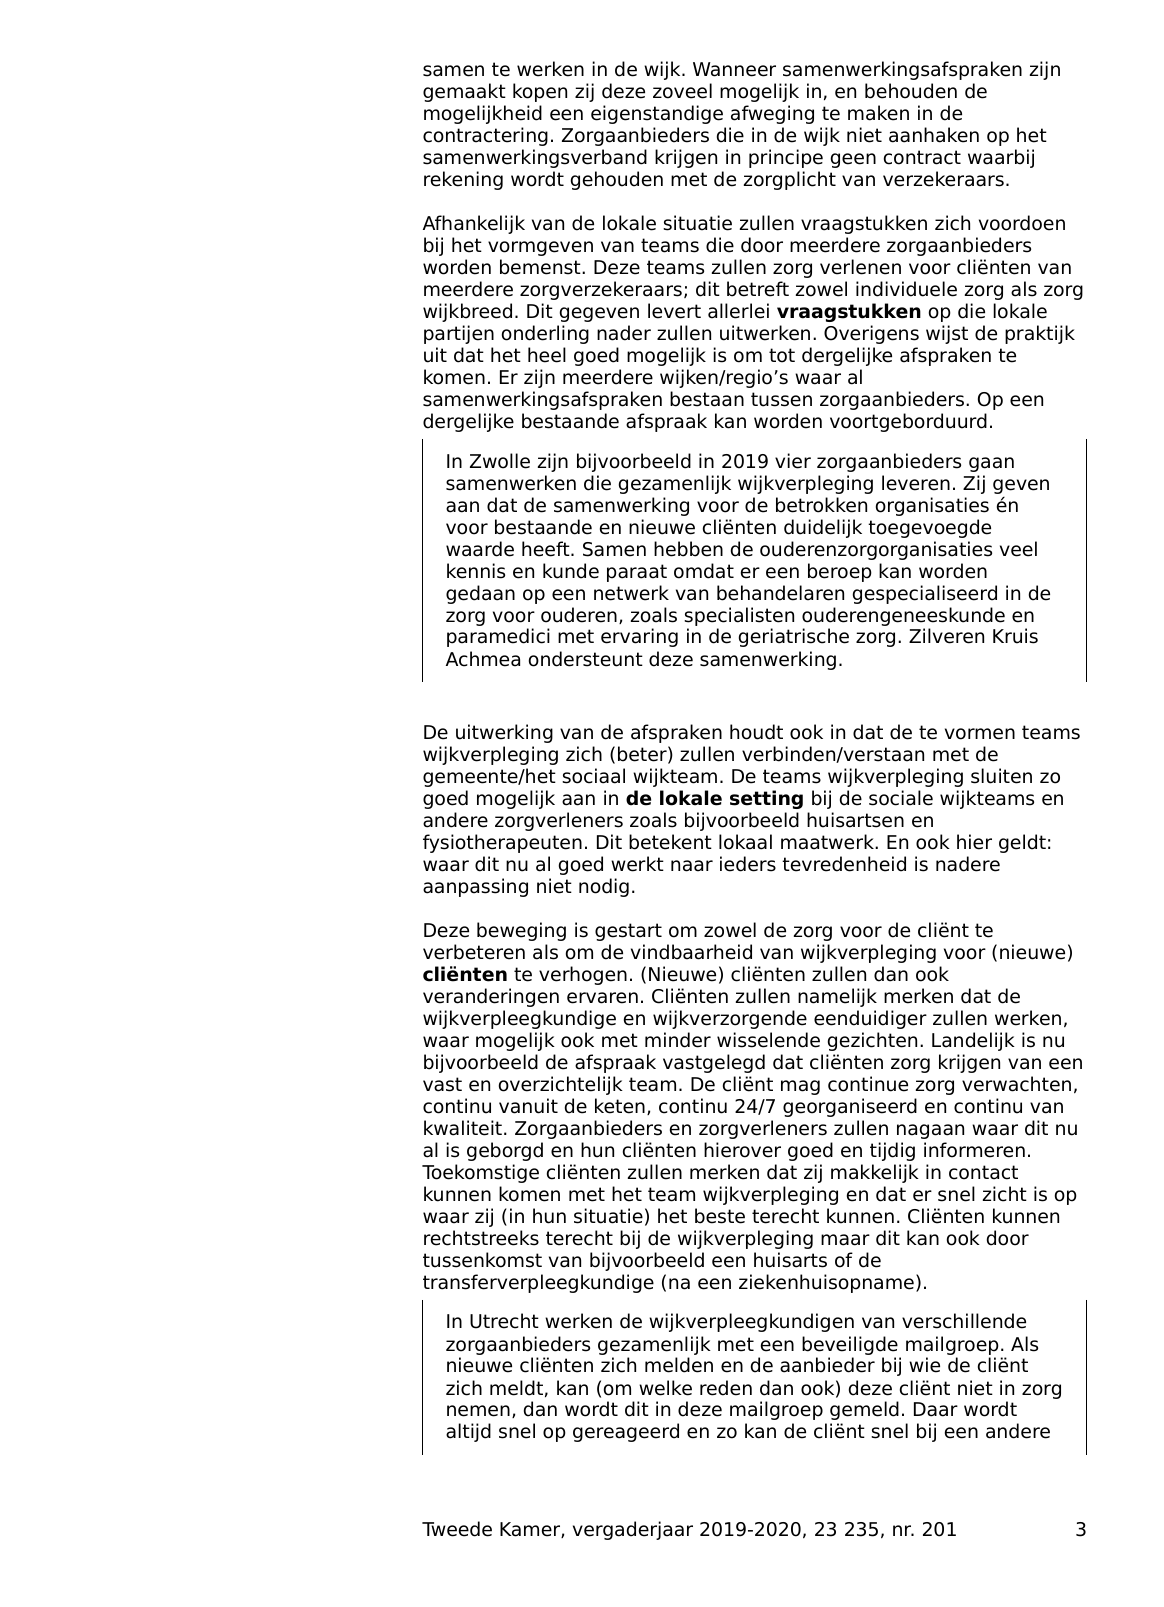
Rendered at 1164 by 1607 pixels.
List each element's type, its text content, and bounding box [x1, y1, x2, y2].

table_header In Zwolle zijn bijvoorbeeld in 2019 vier zorgaanbieders gaan samenwerken die gezamenlijk wijkverpleging leveren. Zij geven aan dat de samenwerking voor de betrokken organisaties én voor bestaande en nieuwe cliënten duidelijk toegevoegde waarde heeft. Samen hebben de ouderenzorgorganisaties veel kennis en kunde paraat omdat er een beroep kan worden gedaan op een netwerk van behandelaren gespecialiseerd in de zorg voor ouderen, zoals specialisten ouderengeneeskunde en paramedici met ervaring in de geriatrische zorg. Zilveren Kruis Achmea ondersteunt deze samenwerking. [423, 439, 1086, 682]
text Deze beweging is gestart om zowel de zorg voor de cliënt te verbeteren als om de vindbaarheid van wijkverpleging voor (nieuwe) cliënten te verhogen. (Nieuwe) cliënten zullen dan ook veranderingen ervaren. Cliënten zullen namelijk merken dat de wijkverpleegkundige en wijkverzorgende eenduidiger zullen werken, waar mogelijk ook met minder wisselende gezichten. Landelijk is nu bijvoorbeeld de afspraak vastgelegd dat cliënten zorg krijgen van een vast en overzichtelijk team. De cliënt mag continue zorg verwachten, continu vanuit de keten, continu 24/7 georganiseerd en continu van kwaliteit. Zorgaanbieders en zorgverleners zullen nagaan waar dit nu al is geborgd en hun cliënten hierover goed en tijdig informeren. Toekomstige cliënten zullen merken dat zij makkelijk in contact kunnen komen met het team wijkverpleging en dat er snel zicht is op waar zij (in hun situatie) het beste terecht kunnen. Cliënten kunnen rechtstreeks terecht bij de wijkverpleging maar dit kan ook door tussenkomst van bijvoorbeeld een huisarts of de transferverpleegkundige (na een ziekenhuisopname). [422, 920, 1087, 1294]
table_header In Utrecht werken de wijkverpleegkundigen van verschillende zorgaanbieders gezamenlijk met een beveiligde mailgroep. Als nieuwe cliënten zich melden en de aanbieder bij wie de cliënt zich meldt, kan (om welke reden dan ook) deze cliënt niet in zorg nemen, dan wordt dit in deze mailgroep gemeld. Daar wordt altijd snel op gereageerd en zo kan de cliënt snel bij een andere [423, 1300, 1086, 1455]
text Afhankelijk van de lokale situatie zullen vraagstukken zich voordoen bij het vormgeven van teams die door meerdere zorgaanbieders worden bemenst. Deze teams zullen zorg verlenen voor cliënten van meerdere zorgverzekeraars; dit betreft zowel individuele zorg als zorg wijkbreed. Dit gegeven levert allerlei vraagstukken op die lokale partijen onderling nader zullen uitwerken. Overigens wijst de praktijk uit dat het heel goed mogelijk is om tot dergelijke afspraken te komen. Er zijn meerdere wijken/regio’s waar al samenwerkingsafspraken bestaan tussen zorgaanbieders. Op een dergelijke bestaande afspraak kan worden voortgeborduurd. [422, 213, 1087, 433]
text De uitwerking van de afspraken houdt ook in dat de te vormen teams wijkverpleging zich (beter) zullen verbinden/verstaan met de gemeente/het sociaal wijkteam. De teams wijkverpleging sluiten zo goed mogelijk aan in de lokale setting bij de sociale wijkteams en andere zorgverleners zoals bijvoorbeeld huisartsen en fysiotherapeuten. Dit betekent lokaal maatwerk. En ook hier geldt: waar dit nu al goed werkt naar ieders tevredenheid is nadere aanpassing niet nodig. [422, 722, 1087, 898]
text samen te werken in de wijk. Wanneer samenwerkingsafspraken zijn gemaakt kopen zij deze zoveel mogelijk in, en behouden de mogelijkheid een eigenstandige afweging te maken in de contractering. Zorgaanbieders die in de wijk niet aanhaken op het samenwerkingsverband krijgen in principe geen contract waarbij rekening wordt gehouden met de zorgplicht van verzekeraars. [422, 59, 1087, 191]
